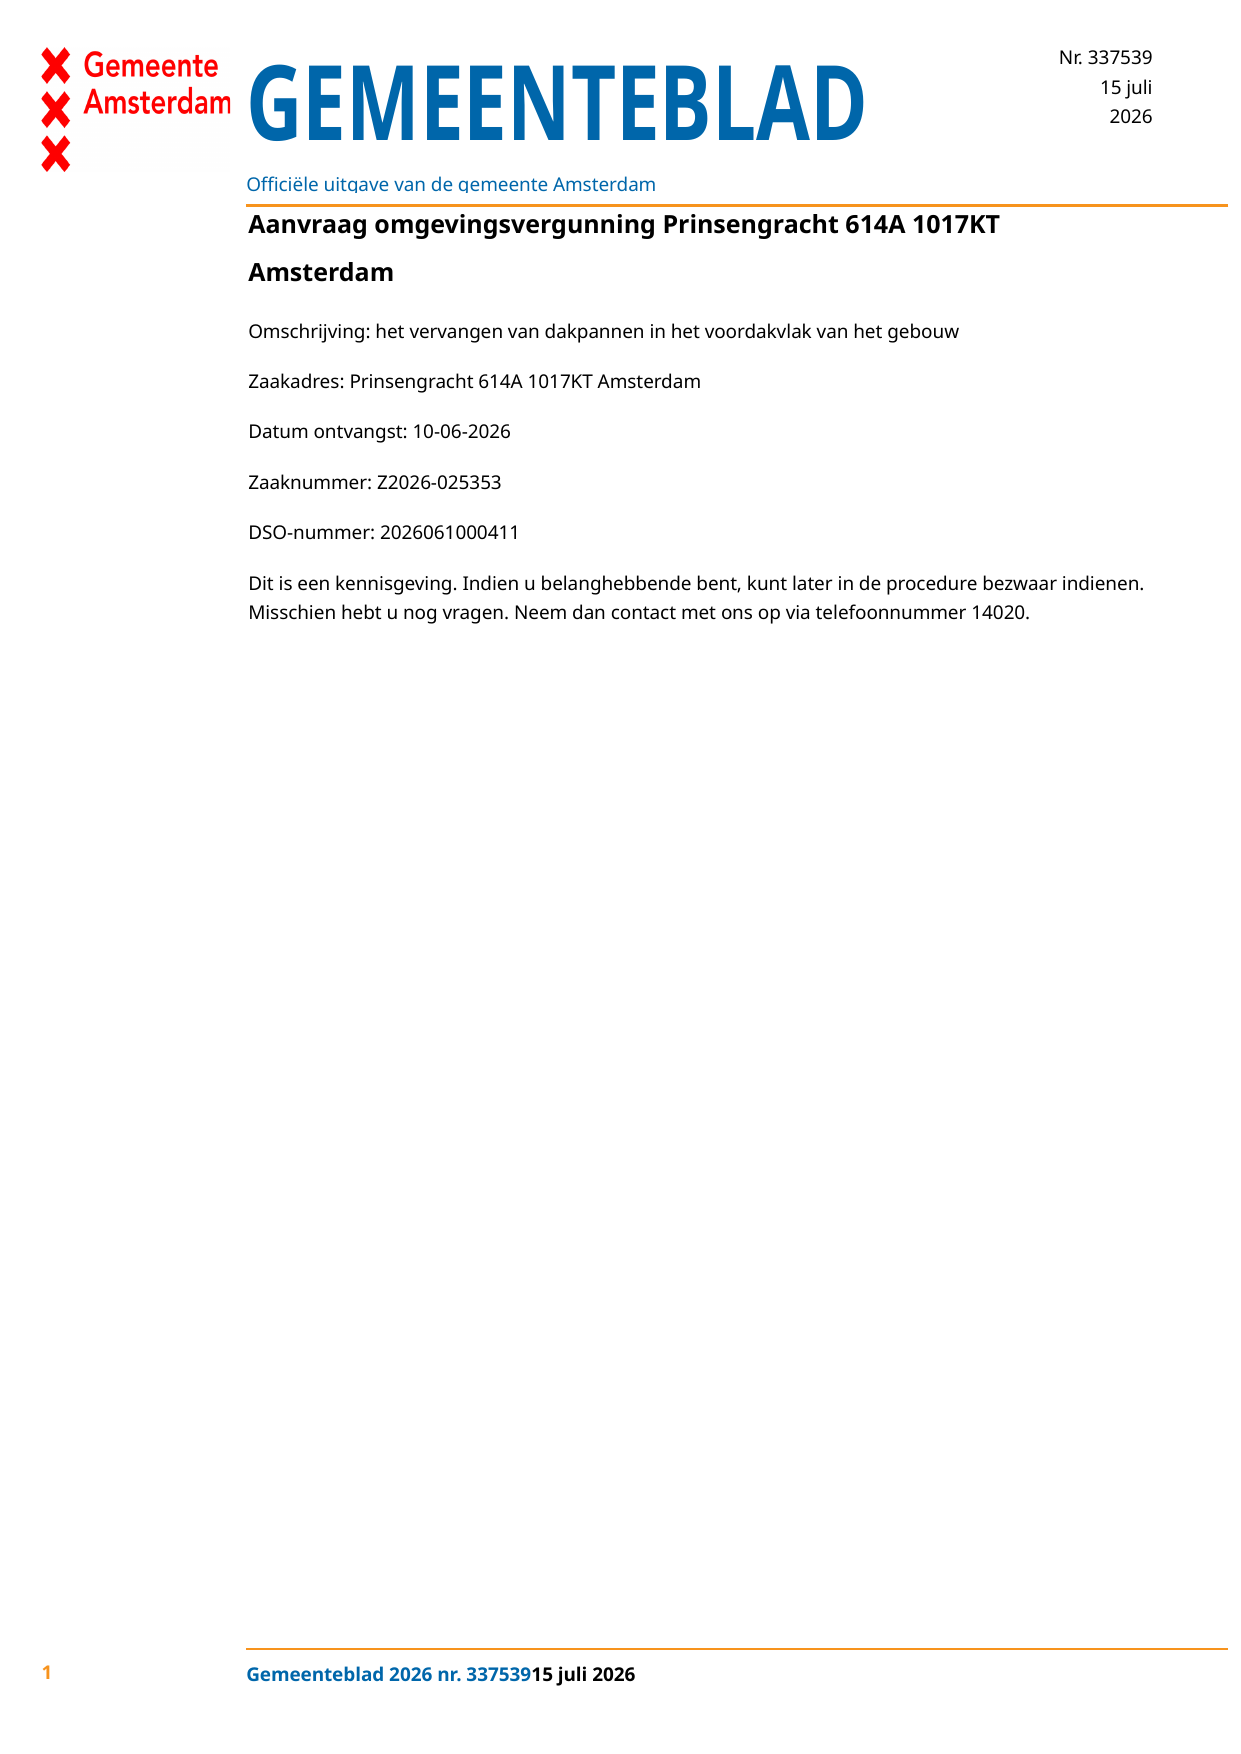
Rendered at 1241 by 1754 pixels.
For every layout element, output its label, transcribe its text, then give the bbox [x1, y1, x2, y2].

text DSO-nummer: 2026061000411 [248, 519, 1152, 545]
text Zaaknummer: Z2026-025353 [248, 469, 1152, 495]
text Aanvraag omgevingsvergunning Prinsengracht 614A 1017KT Amsterdam [248, 207, 1152, 288]
text Zaakadres: Prinsengracht 614A 1017KT Amsterdam [248, 368, 1152, 394]
text Dit is een kennisgeving. Indien u belanghebbende bent, kunt later in de procedure bezwaar indienen. Misschien hebt u nog vragen. Neem dan contact met ons op via telefoonnummer 14020. [248, 570, 1152, 625]
text Datum ontvangst: 10-06-2026 [248, 419, 1152, 444]
text Omschrijving: het vervangen van dakpannen in het voordakvlak van het gebouw [248, 318, 1152, 344]
picture [41, 47, 231, 172]
